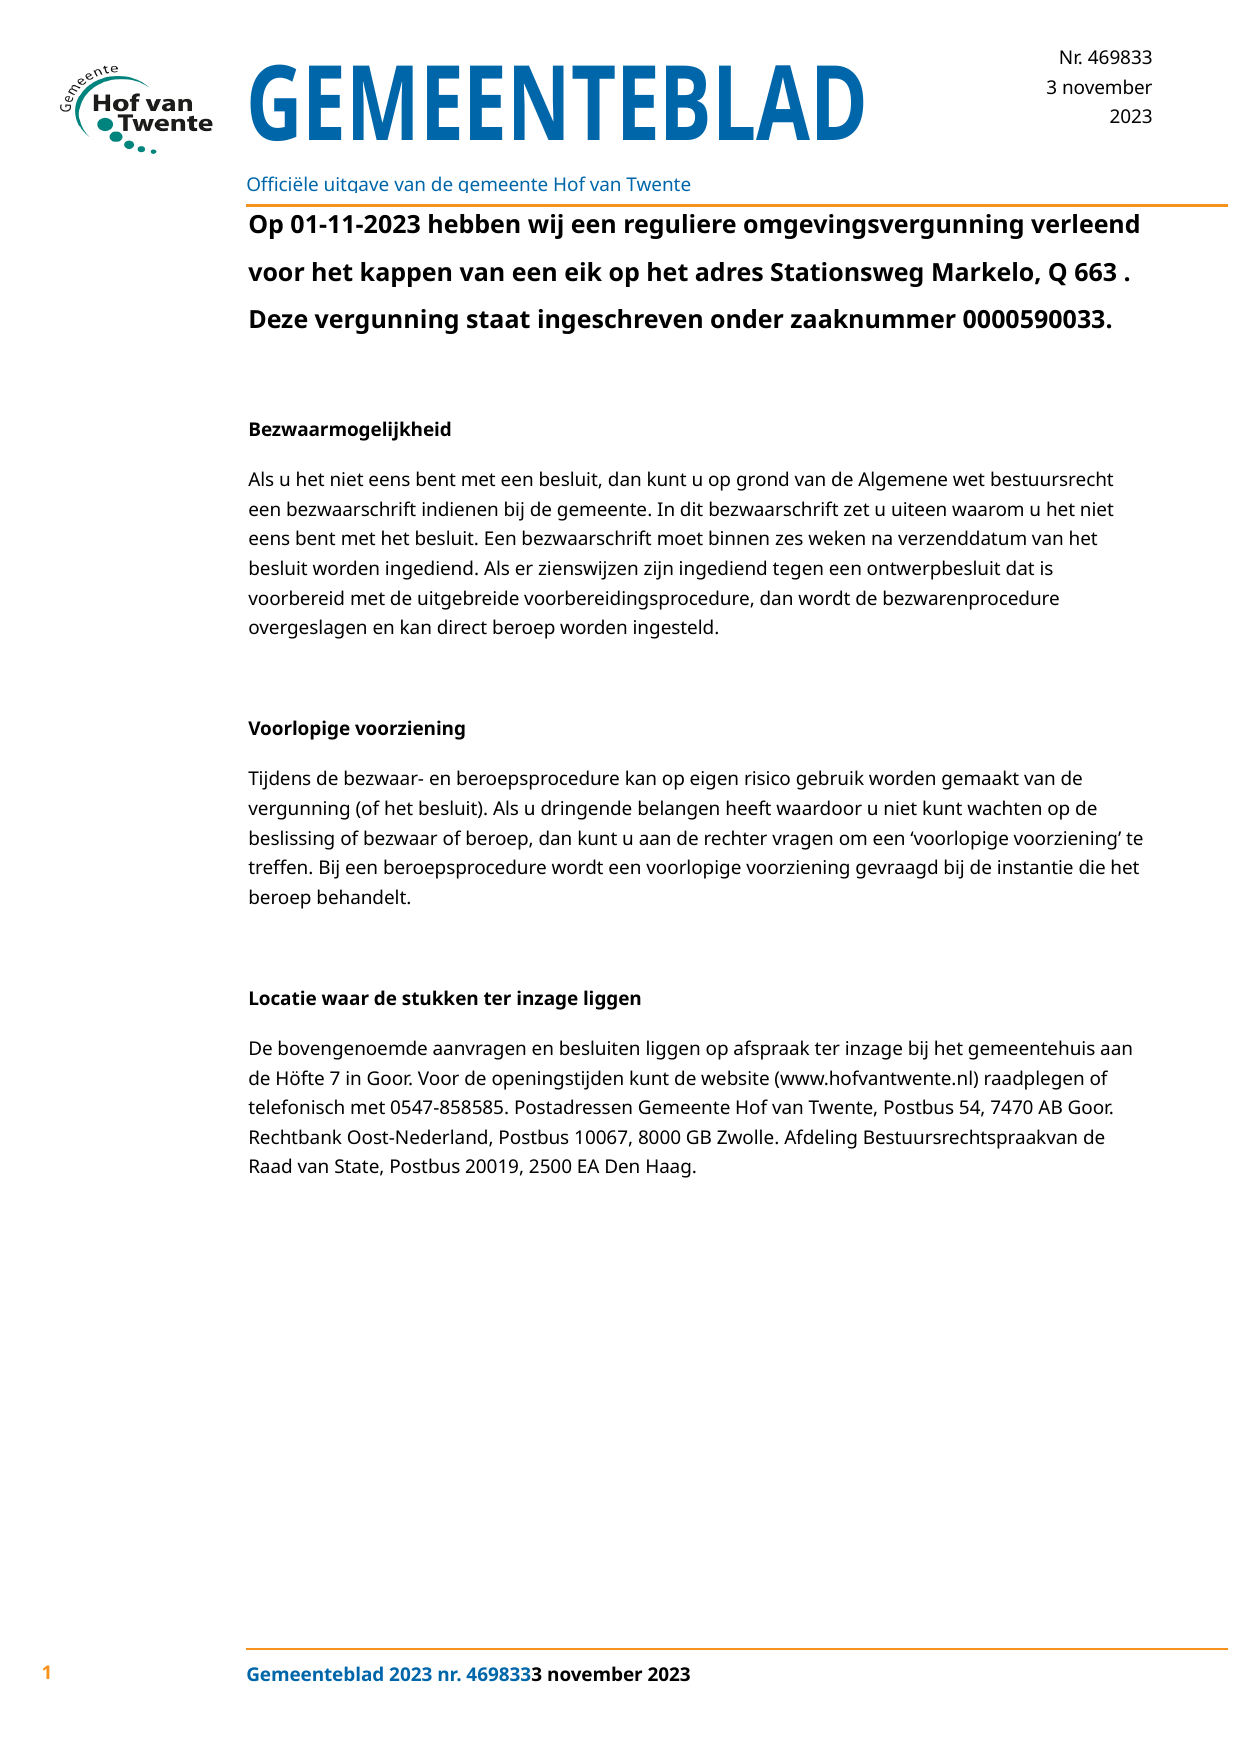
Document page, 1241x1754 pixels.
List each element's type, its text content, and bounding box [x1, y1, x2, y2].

text Op 01-11-2023 hebben wij een reguliere omgevingsvergunning verleend voor het kappen van een eik op het adres Stationsweg Markelo, Q 663 . Deze vergunning staat ingeschreven onder zaaknummer 0000590033. [248, 207, 1152, 336]
text Als u het niet eens bent met een besluit, dan kunt u op grond van de Algemene wet bestuursrecht een bezwaarschrift indienen bij de gemeente. In dit bezwaarschrift zet u uiteen waarom u het niet eens bent met het besluit. Een bezwaarschrift moet binnen zes weken na verzenddatum van het besluit worden ingediend. Als er zienswijzen zijn ingediend tegen een ontwerpbesluit dat is voorbereid met de uitgebreide voorbereidingsprocedure, dan wordt de bezwarenprocedure overgeslagen en kan direct beroep worden ingesteld. [248, 466, 1152, 640]
text De bovengenoemde aanvragen en besluiten liggen op afspraak ter inzage bij het gemeentehuis aan de Höfte 7 in Goor. Voor de openingstijden kunt de website (www.hofvantwente.nl) raadplegen of telefonisch met 0547-858585. Postadressen Gemeente Hof van Twente, Postbus 54, 7470 AB Goor. Rechtbank Oost-Nederland, Postbus 10067, 8000 GB Zwolle. Afdeling Bestuursrechtspraakvan de Raad van State, Postbus 20019, 2500 EA Den Haag. [248, 1035, 1152, 1179]
text Bezwaarmogelijkheid [248, 416, 1152, 442]
text Tijdens de bezwaar- en beroepsprocedure kan op eigen risico gebruik worden gemaakt van de vergunning (of het besluit). Als u dringende belangen heeft waardoor u niet kunt wachten op de beslissing of bezwaar of beroep, dan kunt u aan de rechter vragen om een ‘voorlopige voorziening’ te treffen. Bij een beroepsprocedure wordt een voorlopige voorziening gevraagd bij de instantie die het beroep behandelt. [248, 766, 1152, 909]
text Locatie waar de stukken ter inzage liggen [248, 985, 1152, 1010]
picture [41, 47, 231, 172]
text Voorlopige voorziening [248, 715, 1152, 741]
